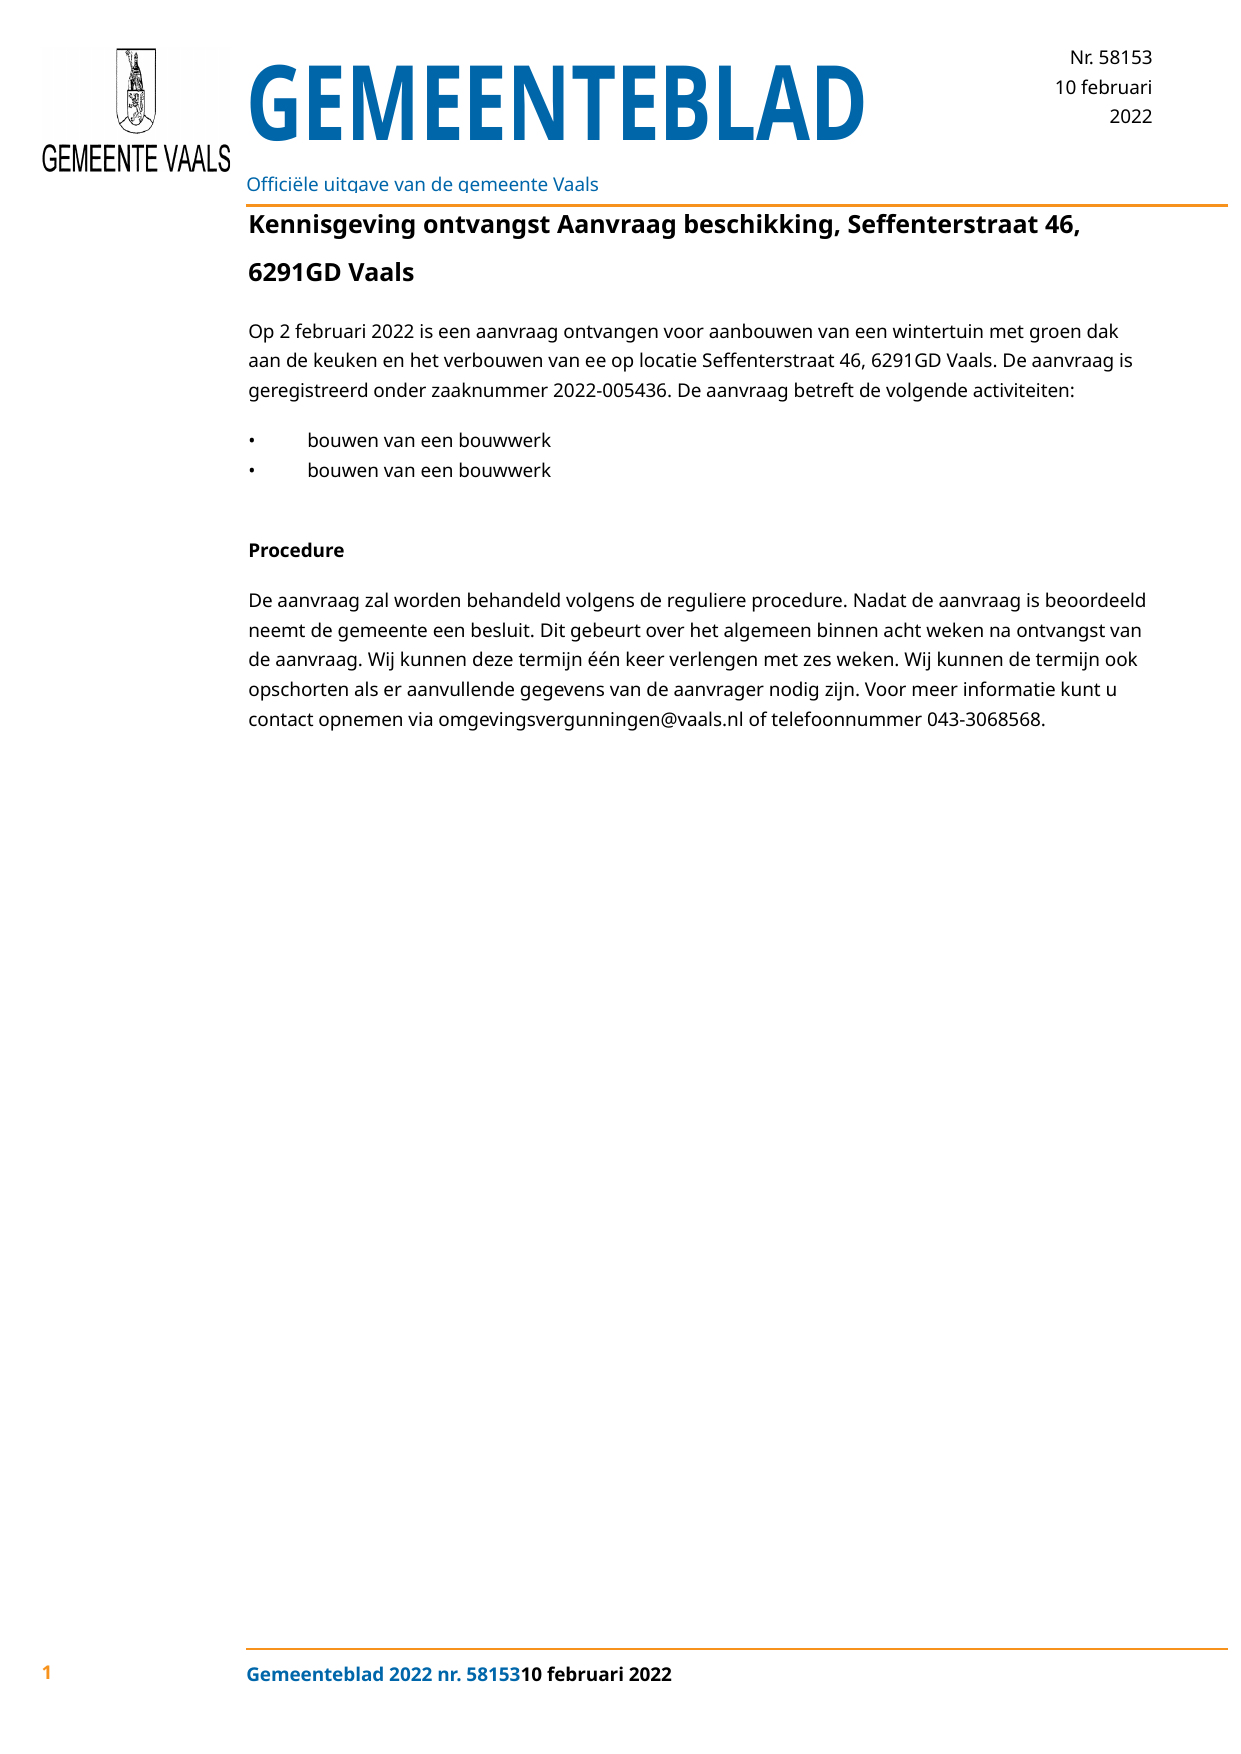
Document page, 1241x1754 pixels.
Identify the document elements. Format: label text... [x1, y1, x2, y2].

list bouwen van een bouwwerk [248, 457, 1152, 483]
text De aanvraag zal worden behandeld volgens de reguliere procedure. Nadat de aanvraag is beoordeeld neemt de gemeente een besluit. Dit gebeurt over het algemeen binnen acht weken na ontvangst van de aanvraag. Wij kunnen deze termijn één keer verlengen met zes weken. Wij kunnen de termijn ook opschorten als er aanvullende gegevens van de aanvrager nodig zijn. Voor meer informatie kunt u contact opnemen via omgevingsvergunningen@vaals.nl of telefoonnummer 043-3068568. [248, 587, 1152, 732]
text Kennisgeving ontvangst Aanvraag beschikking, Seffenterstraat 46, 6291GD Vaals [248, 207, 1152, 288]
picture [41, 47, 231, 172]
text Op 2 februari 2022 is een aanvraag ontvangen voor aanbouwen van een wintertuin met groen dak aan de keuken en het verbouwen van ee op locatie Seffenterstraat 46, 6291GD Vaals. De aanvraag is geregistreerd onder zaaknummer 2022-005436. De aanvraag betreft de volgende activiteiten: [248, 318, 1152, 403]
list bouwen van een bouwwerk [248, 427, 1152, 453]
text Procedure [248, 537, 1152, 563]
